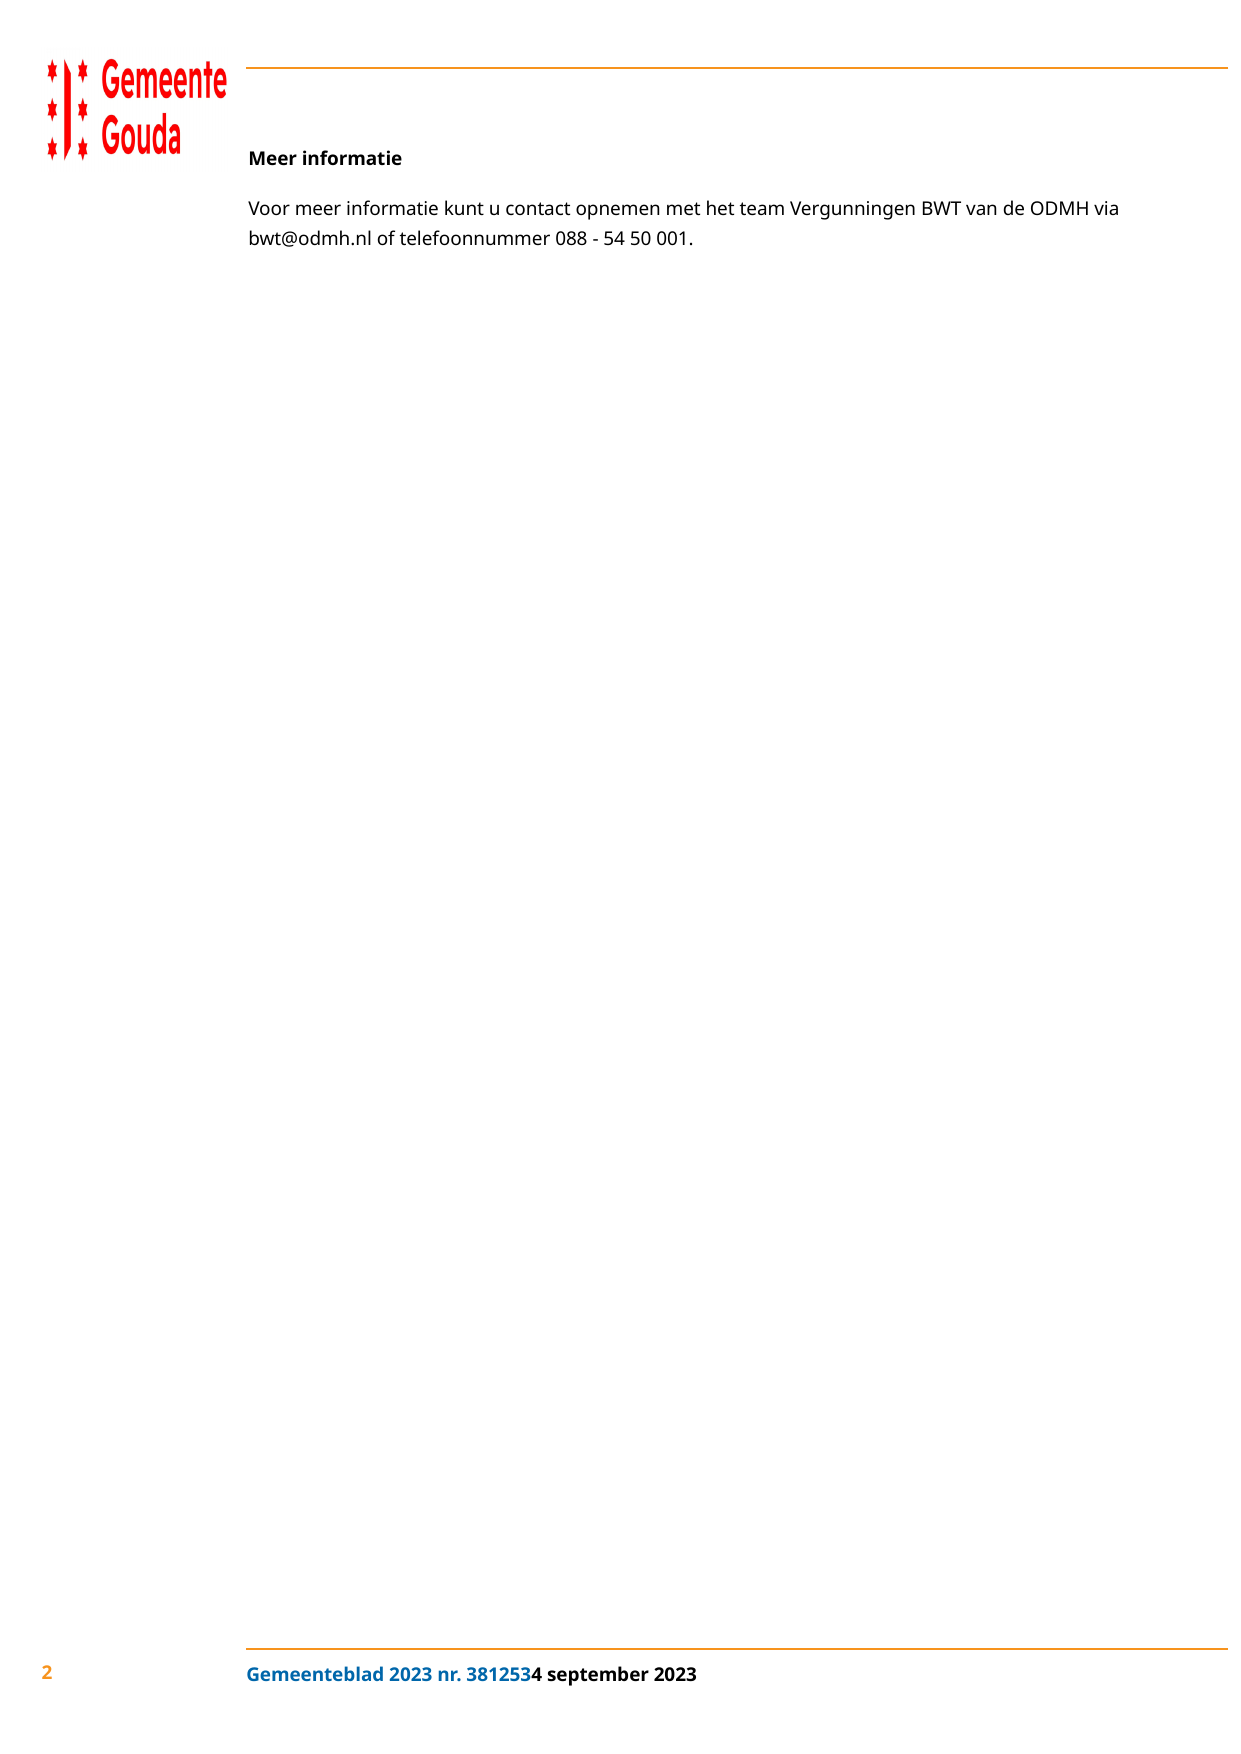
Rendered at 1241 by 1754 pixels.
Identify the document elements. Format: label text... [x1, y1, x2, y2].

text Voor meer informatie kunt u contact opnemen met het team Vergunningen BWT van de ODMH via bwt@odmh.nl of telefoonnummer 088 - 54 50 001. [248, 196, 1152, 251]
text Meer informatie [248, 145, 1152, 171]
picture [41, 47, 231, 172]
